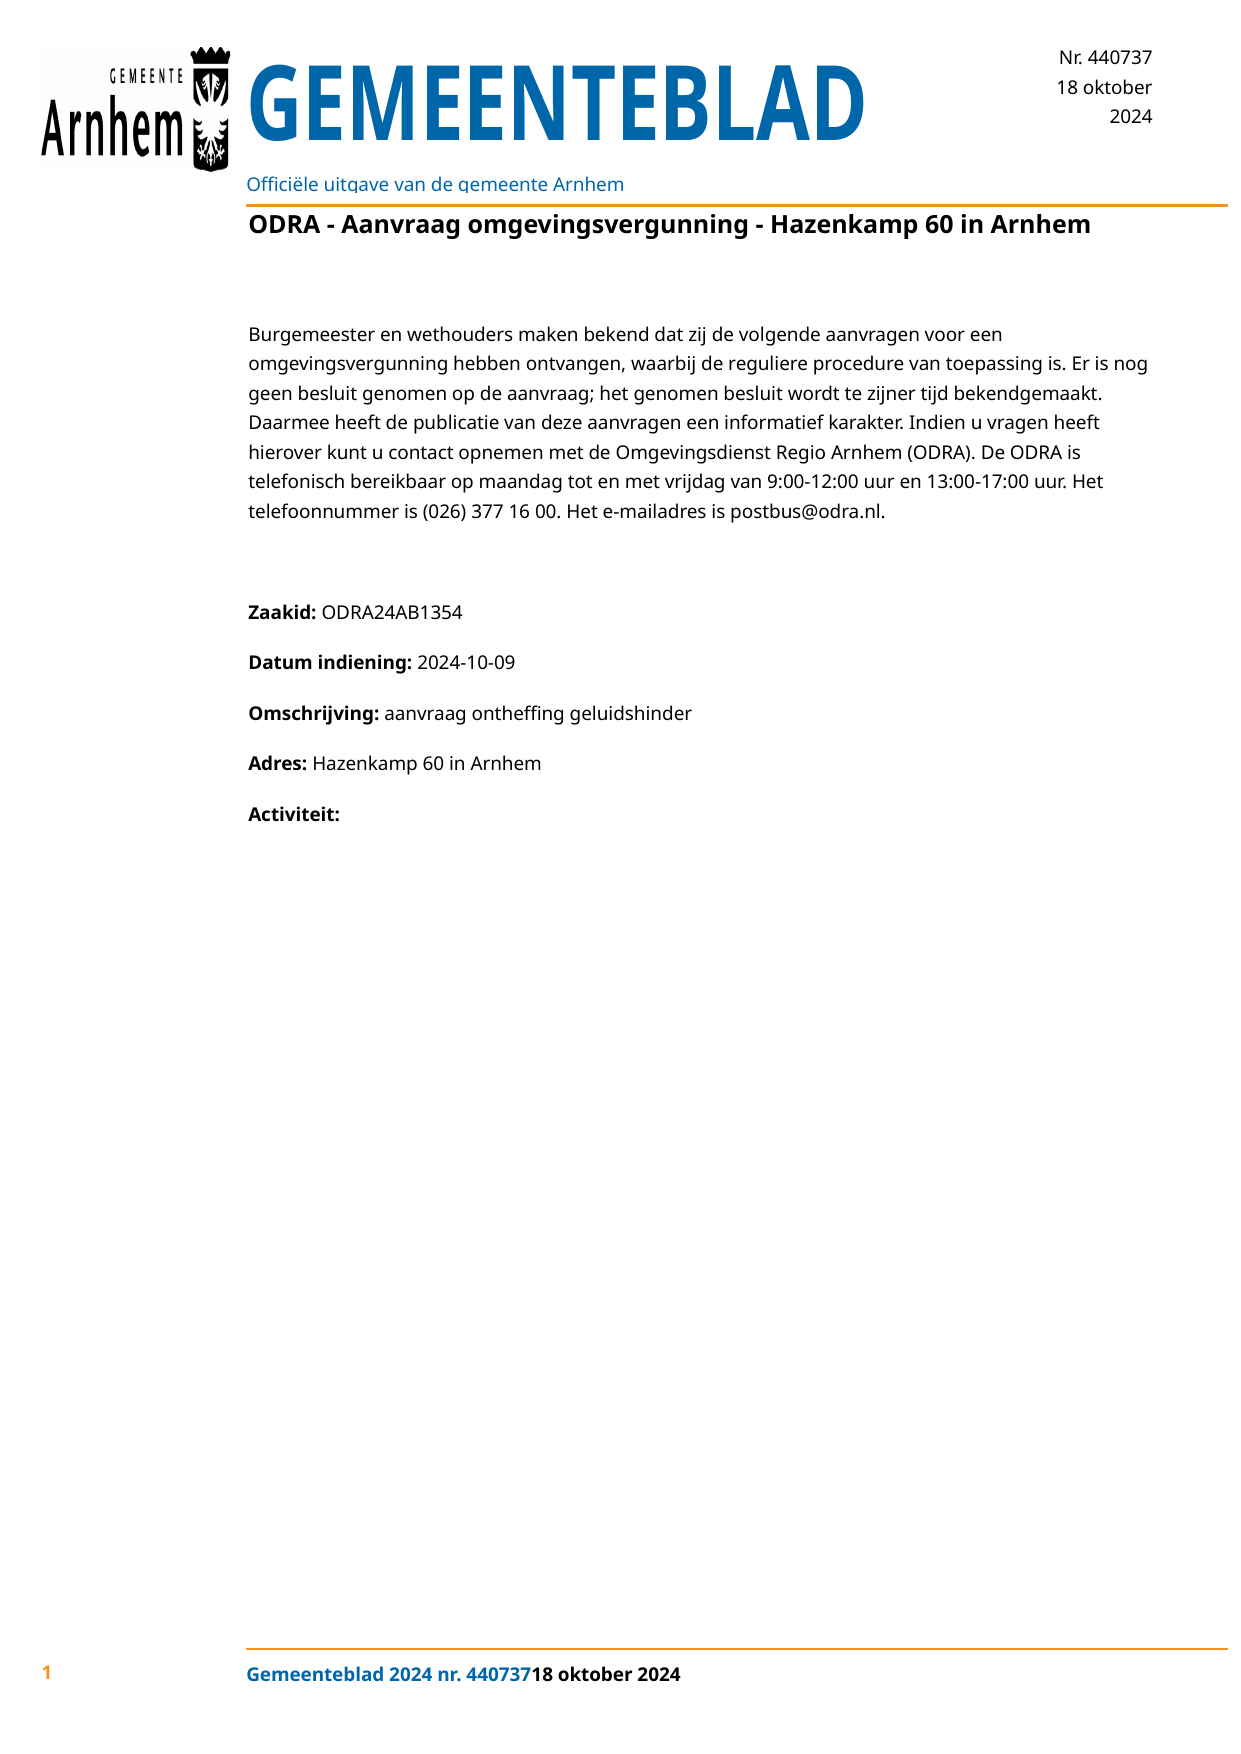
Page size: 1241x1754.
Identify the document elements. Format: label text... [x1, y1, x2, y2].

picture [41, 47, 231, 172]
text Burgemeester en wethouders maken bekend dat zij de volgende aanvragen voor een omgevingsvergunning hebben ontvangen, waarbij de reguliere procedure van toepassing is. Er is nog geen besluit genomen op de aanvraag; het genomen besluit wordt te zijner tijd bekendgemaakt. Daarmee heeft de publicatie van deze aanvragen een informatief karakter. Indien u vragen heeft hierover kunt u contact opnemen met de Omgevingsdienst Regio Arnhem (ODRA). De ODRA is telefonisch bereikbaar op maandag tot en met vrijdag van 9:00-12:00 uur en 13:00-17:00 uur. Het telefoonnummer is (026) 377 16 00. Het e-mailadres is postbus@odra.nl. [248, 321, 1152, 524]
text Zaakid: ODRA24AB1354 [248, 599, 1152, 625]
text Omschrijving: aanvraag ontheffing geluidshinder [248, 700, 1152, 726]
text Datum indiening: 2024-10-09 [248, 649, 1152, 675]
text Adres: Hazenkamp 60 in Arnhem [248, 750, 1152, 776]
text Activiteit: [248, 801, 1152, 826]
text ODRA - Aanvraag omgevingsvergunning - Hazenkamp 60 in Arnhem [248, 207, 1152, 241]
